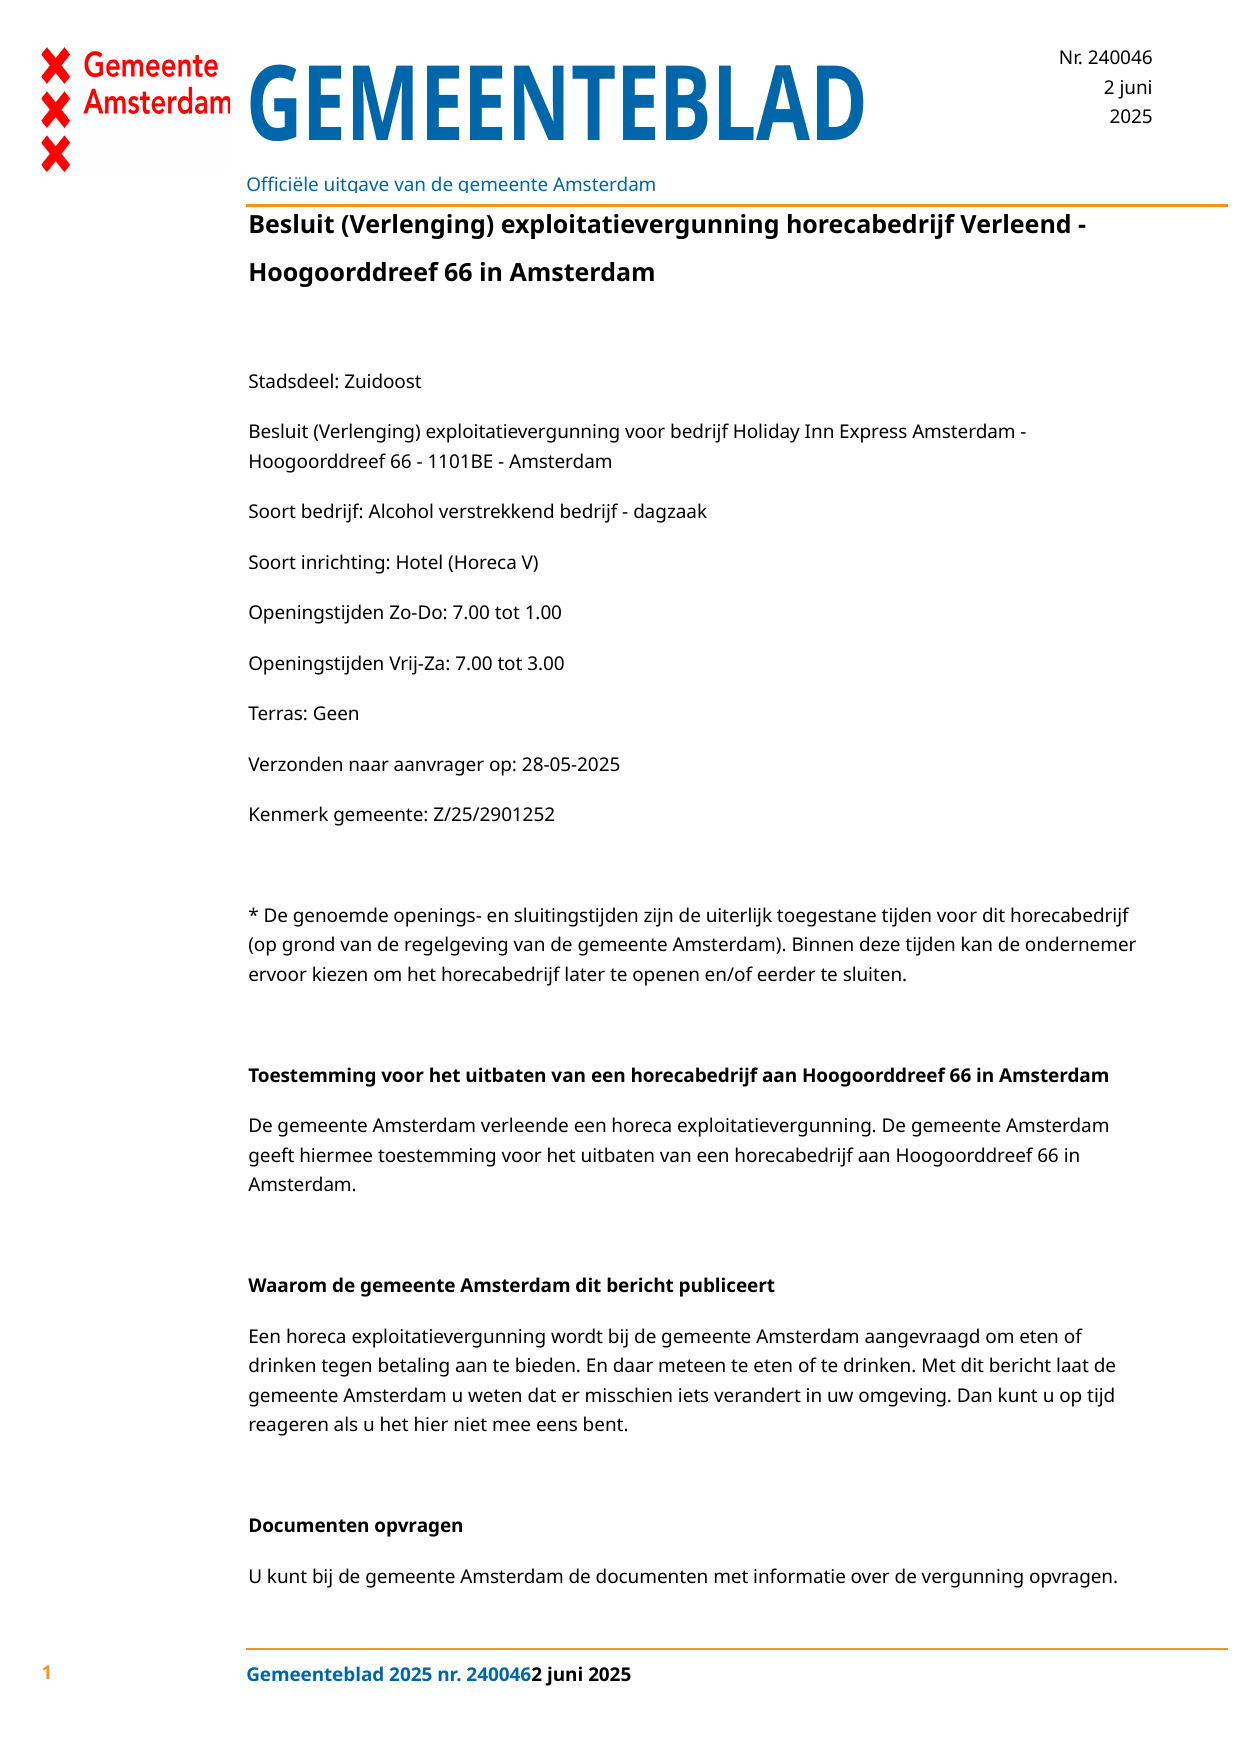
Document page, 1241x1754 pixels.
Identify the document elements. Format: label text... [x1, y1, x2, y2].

text Soort inrichting: Hotel (Horeca V) [248, 549, 1152, 575]
text U kunt bij de gemeente Amsterdam de documenten met informatie over de vergunning opvragen. [248, 1563, 1152, 1589]
text Waarom de gemeente Amsterdam dit bericht publiceert [248, 1272, 1152, 1298]
text Besluit (Verlenging) exploitatievergunning voor bedrijf Holiday Inn Express Amsterdam - Hoogoorddreef 66 - 1101BE - Amsterdam [248, 419, 1152, 474]
text Stadsdeel: Zuidoost [248, 368, 1152, 394]
text Documenten opvragen [248, 1512, 1152, 1538]
text Soort bedrijf: Alcohol verstrekkend bedrijf - dagzaak [248, 499, 1152, 524]
text Verzonden naar aanvrager op: 28-05-2025 [248, 751, 1152, 777]
text Een horeca exploitatievergunning wordt bij de gemeente Amsterdam aangevraagd om eten of drinken tegen betaling aan te bieden. En daar meteen te eten of te drinken. Met dit bericht laat de gemeente Amsterdam u weten dat er misschien iets verandert in uw omgeving. Dan kunt u op tijd reageren als u het hier niet mee eens bent. [248, 1323, 1152, 1437]
text De gemeente Amsterdam verleende een horeca exploitatievergunning. De gemeente Amsterdam geeft hiermee toestemming voor het uitbaten van een horecabedrijf aan Hoogoorddreef 66 in Amsterdam. [248, 1112, 1152, 1197]
text Terras: Geen [248, 700, 1152, 726]
text Besluit (Verlenging) exploitatievergunning horecabedrijf Verleend - Hoogoorddreef 66 in Amsterdam [248, 207, 1152, 288]
picture [41, 47, 231, 172]
text Openingstijden Zo-Do: 7.00 tot 1.00 [248, 599, 1152, 625]
text * De genoemde openings- en sluitingstijden zijn de uiterlijk toegestane tijden voor dit horecabedrijf (op grond van de regelgeving van de gemeente Amsterdam). Binnen deze tijden kan de ondernemer ervoor kiezen om het horecabedrijf later te openen en/of eerder te sluiten. [248, 902, 1152, 987]
text Openingstijden Vrij-Za: 7.00 tot 3.00 [248, 650, 1152, 676]
text Toestemming voor het uitbaten van een horecabedrijf aan Hoogoorddreef 66 in Amsterdam [248, 1062, 1152, 1088]
text Kenmerk gemeente: Z/25/2901252 [248, 801, 1152, 827]
